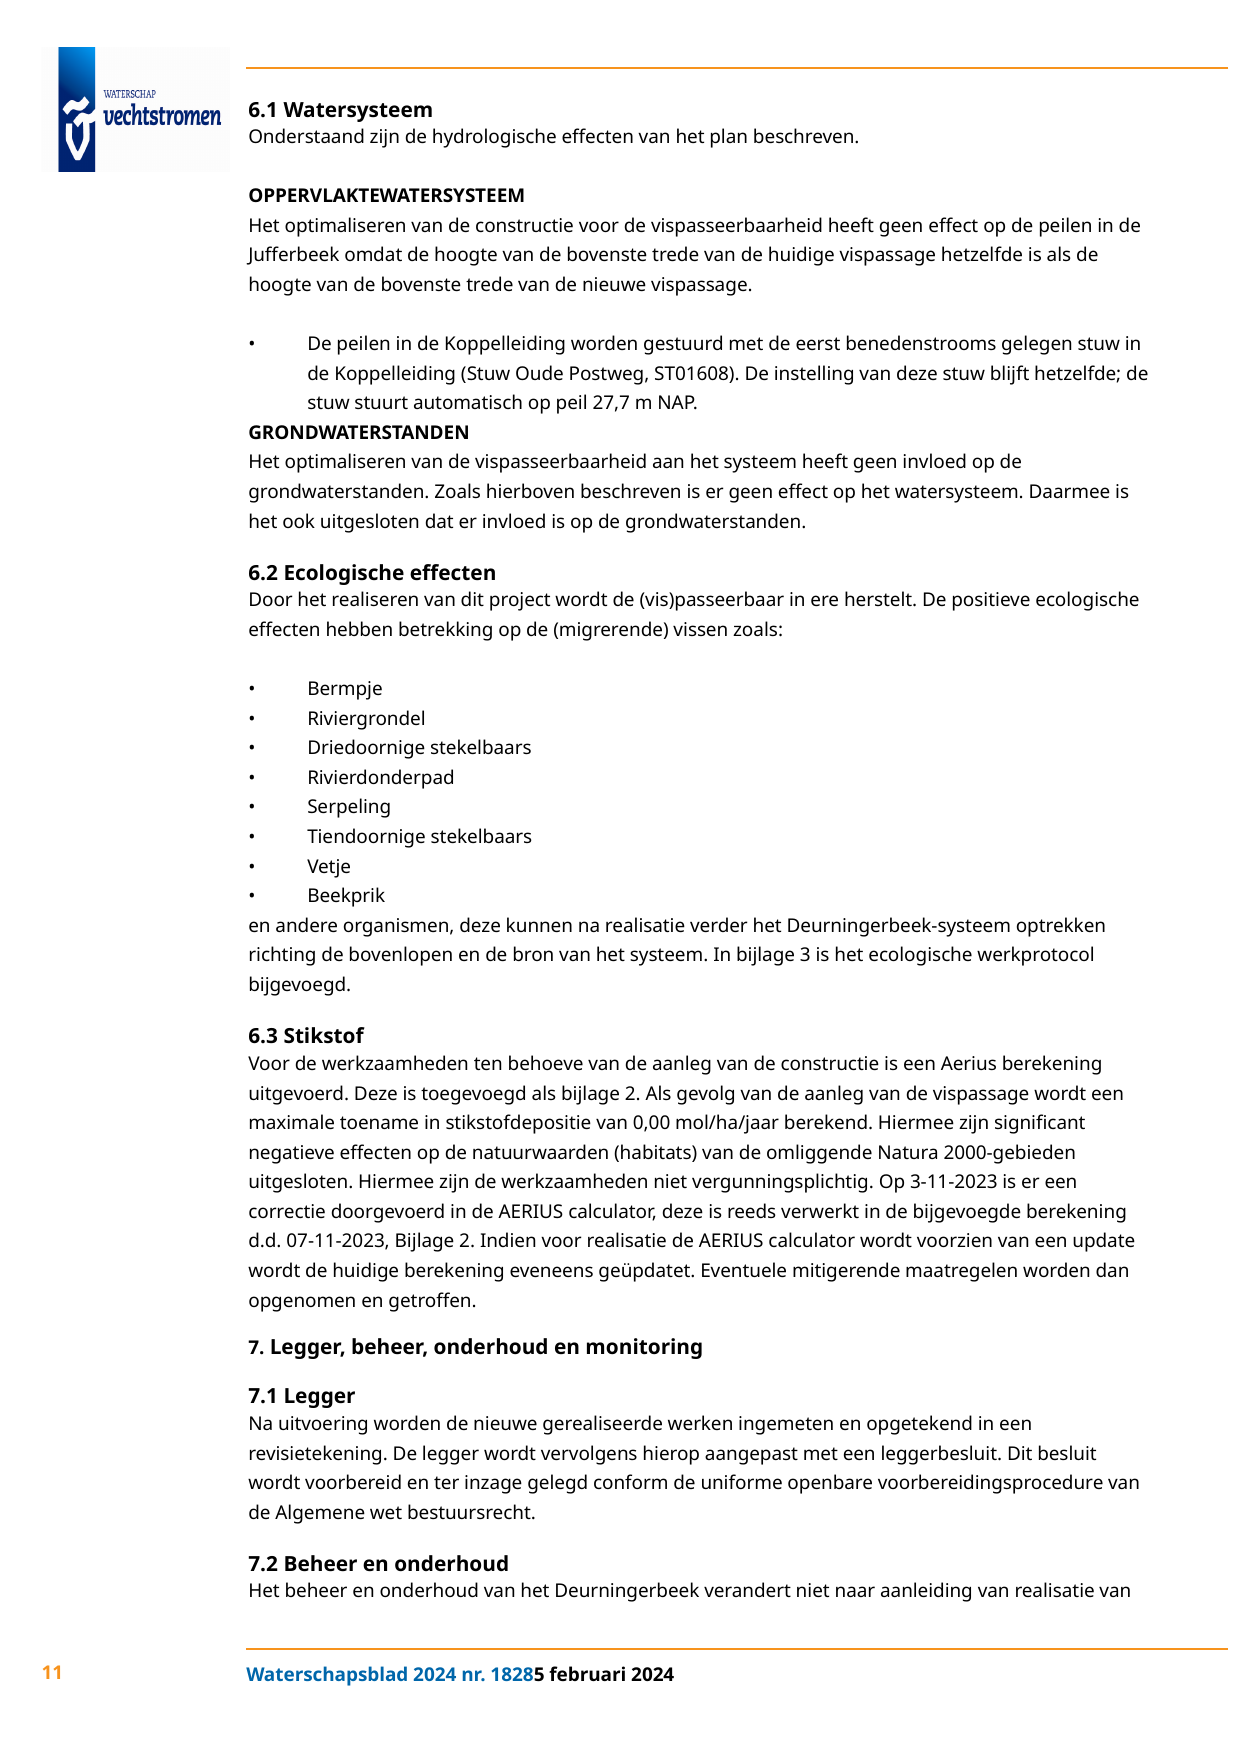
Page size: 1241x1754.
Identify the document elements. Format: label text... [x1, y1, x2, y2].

list Rivierdonderpad [248, 764, 1152, 790]
text 6.1 Watersysteem [248, 95, 1152, 123]
list Bermpje [248, 675, 1152, 701]
text OPPERVLAKTEWATERSYSTEEM [248, 182, 1152, 208]
text 7.1 Legger [248, 1382, 1152, 1410]
text Na uitvoering worden de nieuwe gerealiseerde werken ingemeten en opgetekend in een revisietekening. De legger wordt vervolgens hierop aangepast met een leggerbesluit. Dit besluit wordt voorbereid en ter inzage gelegd conform de uniforme openbare voorbereidingsprocedure van de Algemene wet bestuursrecht. [248, 1410, 1152, 1524]
text Het optimaliseren van de vispasseerbaarheid aan het systeem heeft geen invloed op de grondwaterstanden. Zoals hierboven beschreven is er geen effect op het watersysteem. Daarmee is het ook uitgesloten dat er invloed is op de grondwaterstanden. [248, 449, 1152, 533]
list Beekprik [248, 882, 1152, 908]
text Onderstaand zijn de hydrologische effecten van het plan beschreven. [248, 123, 1152, 149]
list Vetje [248, 853, 1152, 879]
list De peilen in de Koppelleiding worden gestuurd met de eerst benedenstrooms gelegen stuw in de Koppelleiding (Stuw Oude Postweg, ST01608). De instelling van deze stuw blijft hetzelfde; de stuw stuurt automatisch op peil 27,7 m NAP. [248, 330, 1152, 415]
text Door het realiseren van dit project wordt de (vis)passeerbaar in ere herstelt. De positieve ecologische effecten hebben betrekking op de (migrerende) vissen zoals: [248, 587, 1152, 642]
picture [41, 47, 231, 172]
text GRONDWATERSTANDEN [248, 419, 1152, 445]
text Het optimaliseren van de constructie voor de vispasseerbaarheid heeft geen effect op de peilen in de Jufferbeek omdat de hoogte van de bovenste trede van de huidige vispassage hetzelfde is als de hoogte van de bovenste trede van de nieuwe vispassage. [248, 212, 1152, 297]
text 6.3 Stikstof [248, 1022, 1152, 1050]
text en andere organismen, deze kunnen na realisatie verder het Deurningerbeek-systeem optrekken richting de bovenlopen en de bron van het systeem. In bijlage 3 is het ecologische werkprotocol bijgevoegd. [248, 912, 1152, 997]
text Het beheer en onderhoud van het Deurningerbeek verandert niet naar aanleiding van realisatie van [248, 1578, 1152, 1603]
text 7. Legger, beheer, onderhoud en monitoring [248, 1332, 1152, 1361]
list Riviergrondel [248, 705, 1152, 731]
list Tiendoornige stekelbaars [248, 823, 1152, 849]
list Serpeling [248, 794, 1152, 819]
list Driedoornige stekelbaars [248, 734, 1152, 760]
text 6.2 Ecologische effecten [248, 558, 1152, 587]
text Voor de werkzaamheden ten behoeve van de aanleg van de constructie is een Aerius berekening uitgevoerd. Deze is toegevoegd als bijlage 2. Als gevolg van de aanleg van de vispassage wordt een maximale toename in stikstofdepositie van 0,00 mol/ha/jaar berekend. Hiermee zijn significant negatieve effecten op de natuurwaarden (habitats) van de omliggende Natura 2000-gebieden uitgesloten. Hiermee zijn de werkzaamheden niet vergunningsplichtig. Op 3-11-2023 is er een correctie doorgevoerd in de AERIUS calculator, deze is reeds verwerkt in de bijgevoegde berekening d.d. 07-11-2023, Bijlage 2. Indien voor realisatie de AERIUS calculator wordt voorzien van een update wordt de huidige berekening eveneens geüpdatet. Eventuele mitigerende maatregelen worden dan opgenomen en getroffen. [248, 1050, 1152, 1312]
text 7.2 Beheer en onderhoud [248, 1549, 1152, 1578]
